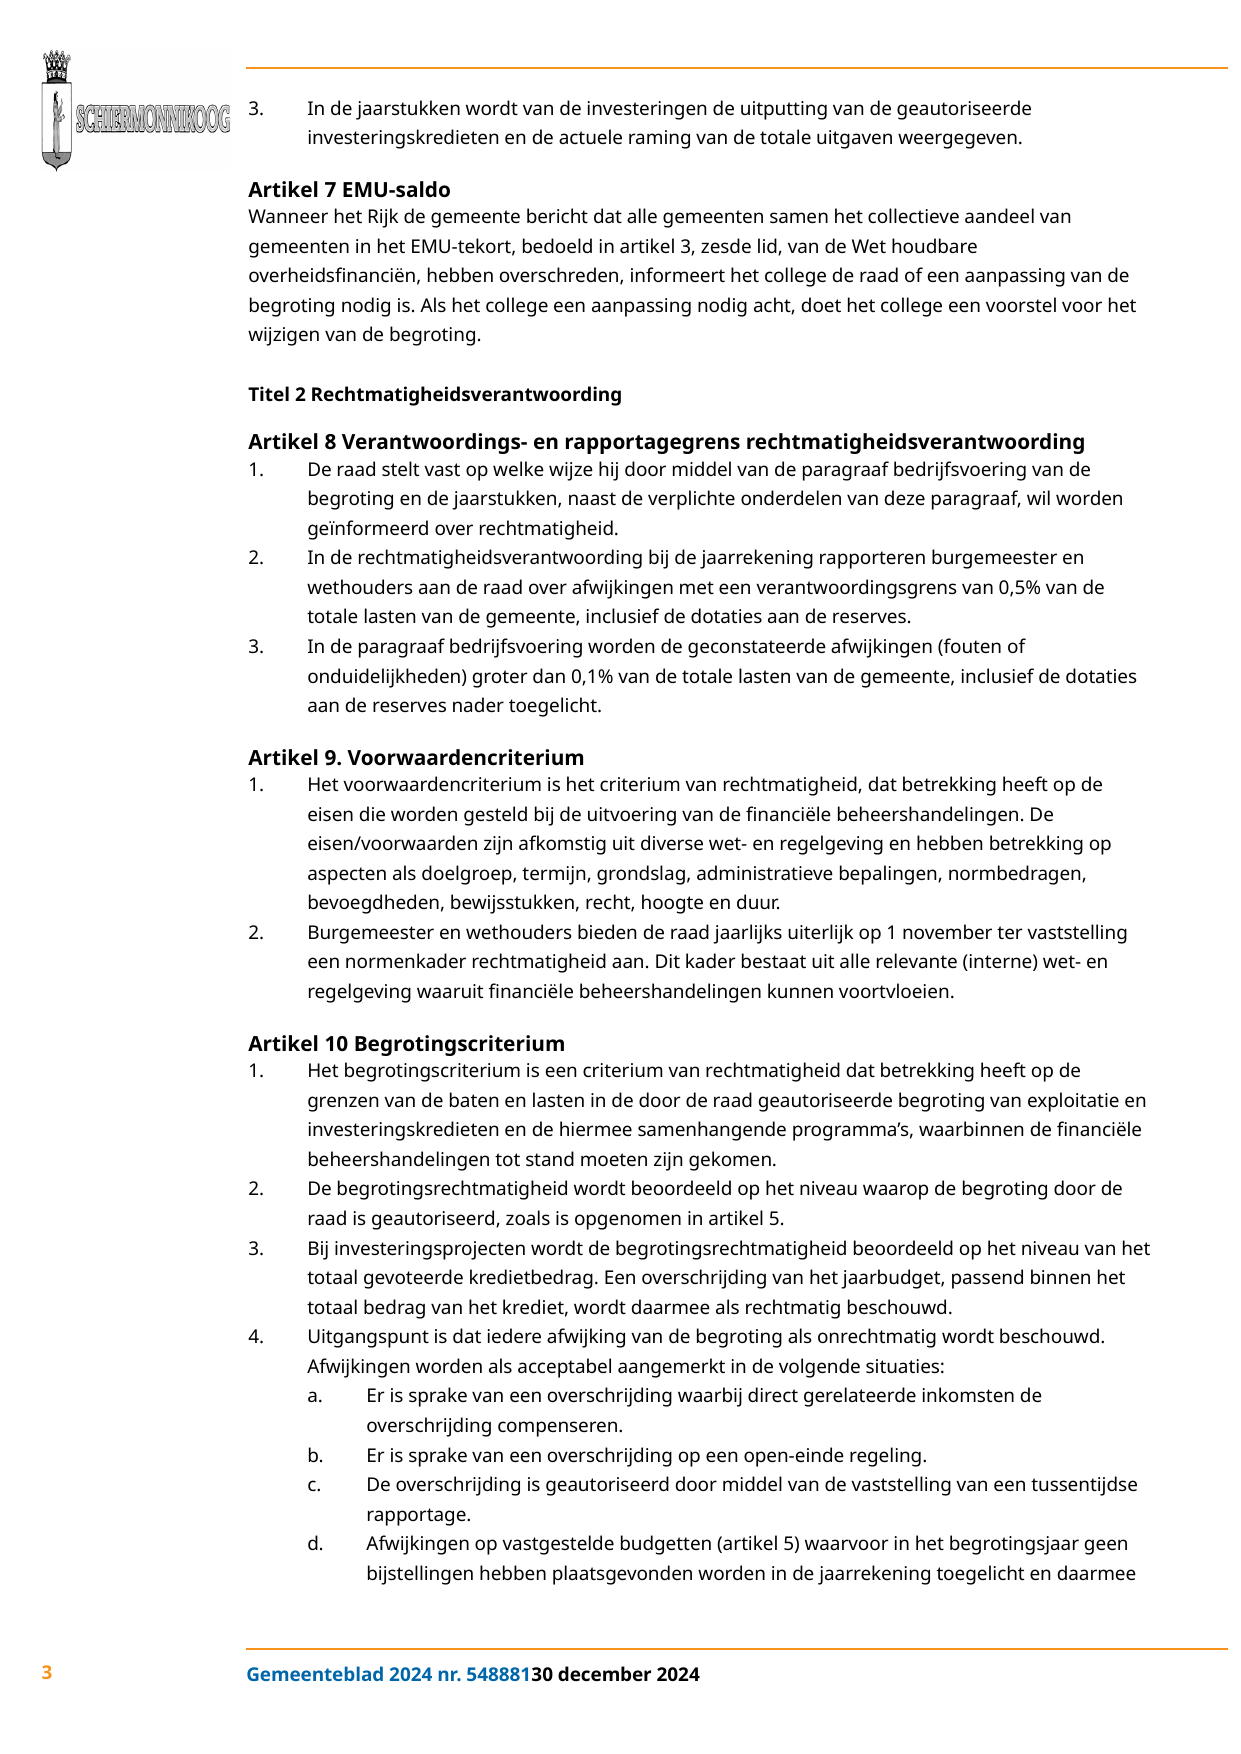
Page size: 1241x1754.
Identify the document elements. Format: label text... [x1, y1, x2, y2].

list In de paragraaf bedrijfsvoering worden de geconstateerde afwijkingen (fouten of onduidelijkheden) groter dan 0,1% van de totale lasten van de gemeente, inclusief de dotaties aan de reserves nader toegelicht. [248, 633, 1152, 718]
list Er is sprake van een overschrijding waarbij direct gerelateerde inkomsten de overschrijding compenseren. [307, 1383, 1152, 1438]
list Het begrotingscriterium is een criterium van rechtmatigheid dat betrekking heeft op de grenzen van de baten en lasten in de door de raad geautoriseerde begroting van exploitatie en investeringskredieten en de hiermee samenhangende programma’s, waarbinnen de financiële beheershandelingen tot stand moeten zijn gekomen. [248, 1057, 1152, 1172]
list Uitgangspunt is dat iedere afwijking van de begroting als onrechtmatig wordt beschouwd. Afwijkingen worden als acceptabel aangemerkt in de volgende situaties: [248, 1323, 1152, 1379]
list In de rechtmatigheidsverantwoording bij de jaarrekening rapporteren burgemeester en wethouders aan de raad over afwijkingen met een verantwoordingsgrens van 0,5% van de totale lasten van de gemeente, inclusief de dotaties aan de reserves. [248, 544, 1152, 629]
list De begrotingsrechtmatigheid wordt beoordeeld op het niveau waarop de begroting door de raad is geautoriseerd, zoals is opgenomen in artikel 5. [248, 1176, 1152, 1231]
text Artikel 7 EMU-saldo [248, 175, 1152, 203]
text Artikel 10 Begrotingscriterium [248, 1029, 1152, 1057]
list Burgemeester en wethouders bieden de raad jaarlijks uiterlijk op 1 november ter vaststelling een normenkader rechtmatigheid aan. Dit kader bestaat uit alle relevante (interne) wet- en regelgeving waaruit financiële beheershandelingen kunnen voortvloeien. [248, 919, 1152, 1004]
text Artikel 8 Verantwoordings- en rapportagegrens rechtmatigheidsverantwoording [248, 427, 1152, 456]
text Titel 2 Rechtmatigheidsverantwoording [248, 381, 1152, 406]
list Bij investeringsprojecten wordt de begrotingsrechtmatigheid beoordeeld op het niveau van het totaal gevoteerde kredietbedrag. Een overschrijding van het jaarbudget, passend binnen het totaal bedrag van het krediet, wordt daarmee als rechtmatig beschouwd. [248, 1235, 1152, 1319]
list Afwijkingen op vastgestelde budgetten (artikel 5) waarvoor in het begrotingsjaar geen bijstellingen hebben plaatsgevonden worden in de jaarrekening toegelicht en daarmee [307, 1531, 1152, 1586]
text Wanneer het Rijk de gemeente bericht dat alle gemeenten samen het collectieve aandeel van gemeenten in het EMU-tekort, bedoeld in artikel 3, zesde lid, van de Wet houdbare overheidsfinanciën, hebben overschreden, informeert het college de raad of een aanpassing van de begroting nodig is. Als het college een aanpassing nodig acht, doet het college een voorstel voor het wijzigen van de begroting. [248, 203, 1152, 347]
picture [41, 47, 231, 172]
list Het voorwaardencriterium is het criterium van rechtmatigheid, dat betrekking heeft op de eisen die worden gesteld bij de uitvoering van de financiële beheershandelingen. De eisen/voorwaarden zijn afkomstig uit diverse wet- en regelgeving en hebben betrekking op aspecten als doelgroep, termijn, grondslag, administratieve bepalingen, normbedragen, bevoegdheden, bewijsstukken, recht, hoogte en duur. [248, 771, 1152, 915]
list Er is sprake van een overschrijding op een open-einde regeling. [307, 1442, 1152, 1467]
text Artikel 9. Voorwaardencriterium [248, 743, 1152, 771]
list In de jaarstukken wordt van de investeringen de uitputting van de geautoriseerde investeringskredieten en de actuele raming van de totale uitgaven weergegeven. [248, 95, 1152, 150]
list De overschrijding is geautoriseerd door middel van de vaststelling van een tussentijdse rapportage. [307, 1471, 1152, 1527]
list De raad stelt vast op welke wijze hij door middel van de paragraaf bedrijfsvoering van de begroting en de jaarstukken, naast de verplichte onderdelen van deze paragraaf, wil worden geïnformeerd over rechtmatigheid. [248, 456, 1152, 541]
